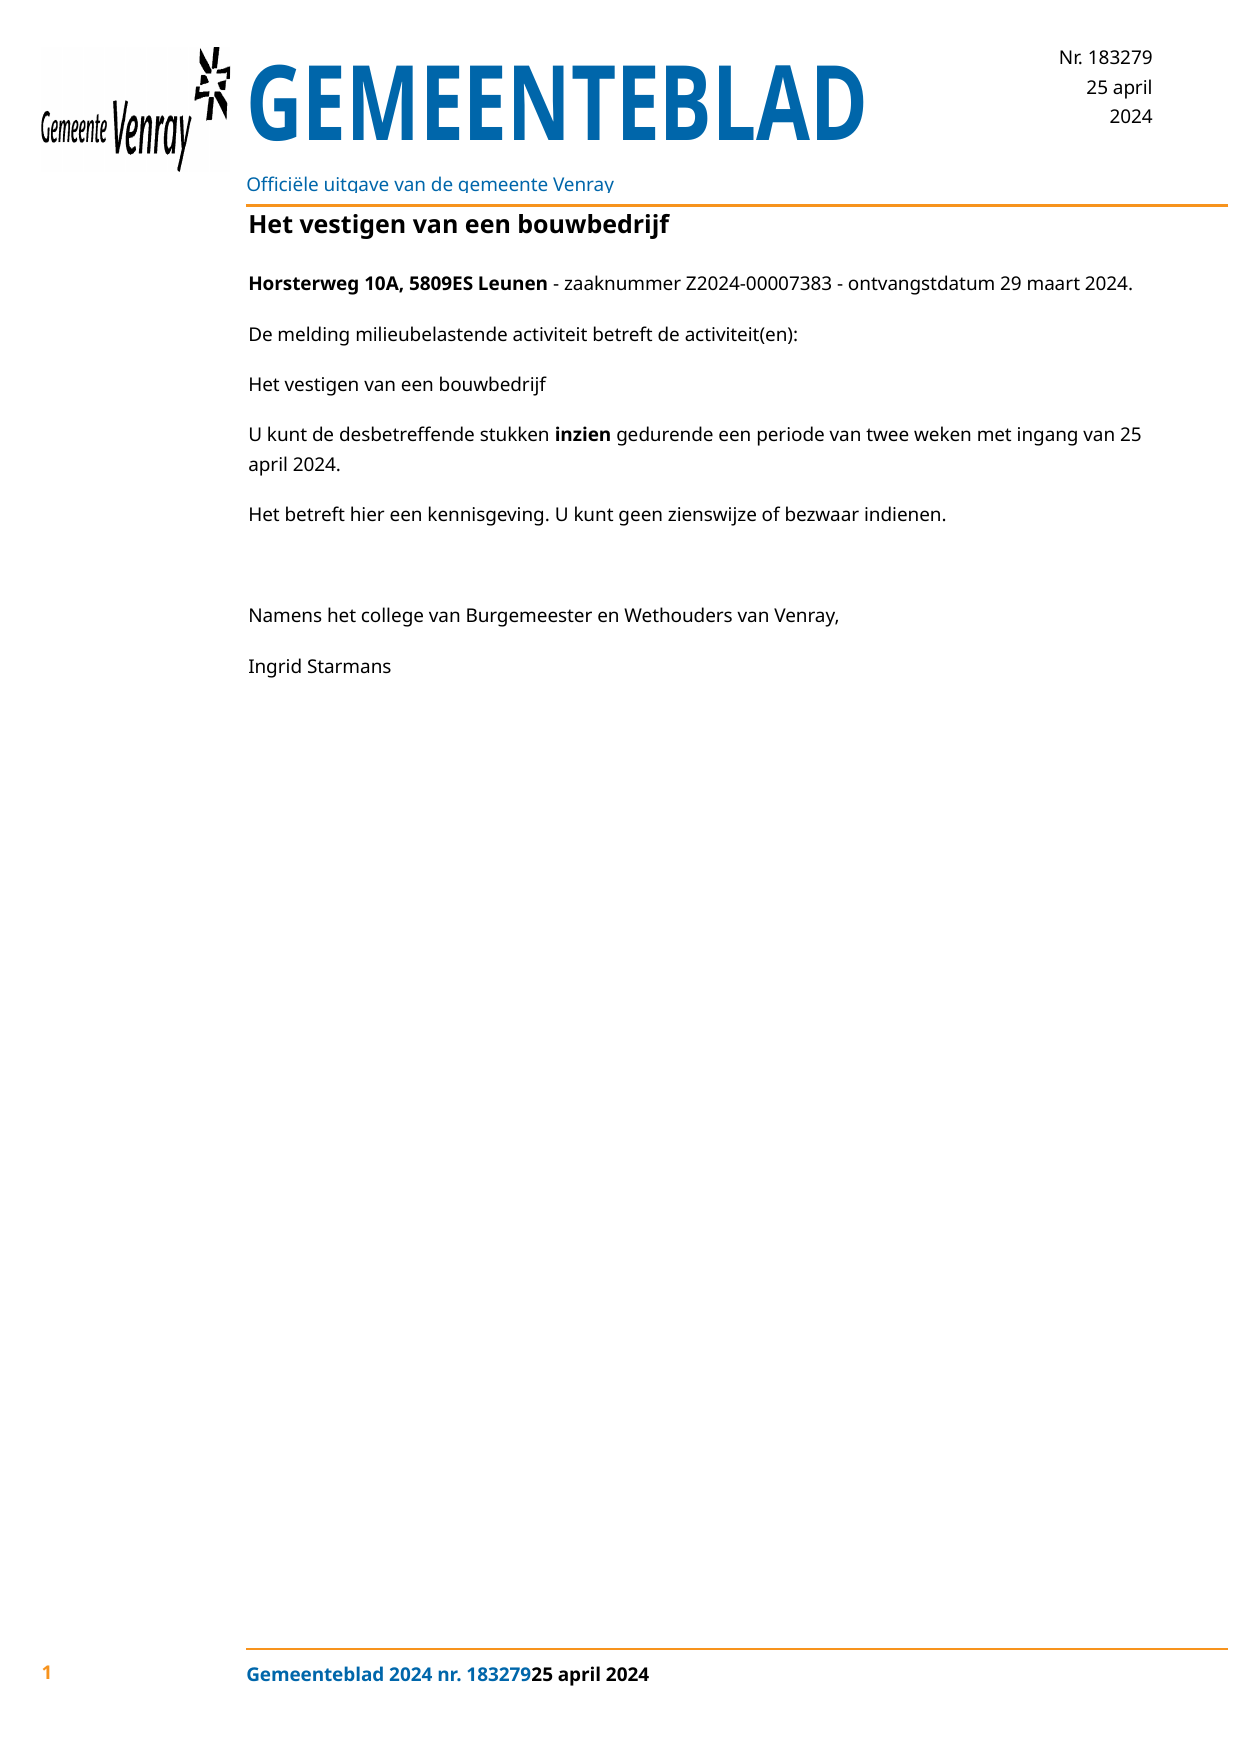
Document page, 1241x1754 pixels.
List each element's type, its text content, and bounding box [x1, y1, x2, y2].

text Horsterweg 10A, 5809ES Leunen - zaaknummer Z2024-00007383 - ontvangstdatum 29 maart 2024. [248, 270, 1152, 296]
text Namens het college van Burgemeester en Wethouders van Venray, [248, 602, 1152, 628]
text De melding milieubelastende activiteit betreft de activiteit(en): [248, 321, 1152, 346]
text Ingrid Starmans [248, 653, 1152, 678]
text Het vestigen van een bouwbedrijf [248, 371, 1152, 397]
text Het vestigen van een bouwbedrijf [248, 207, 1152, 241]
text U kunt de desbetreffende stukken inzien gedurende een periode van twee weken met ingang van 25 april 2024. [248, 422, 1152, 477]
text Het betreft hier een kennisgeving. U kunt geen zienswijze of bezwaar indienen. [248, 502, 1152, 527]
picture [41, 47, 231, 172]
